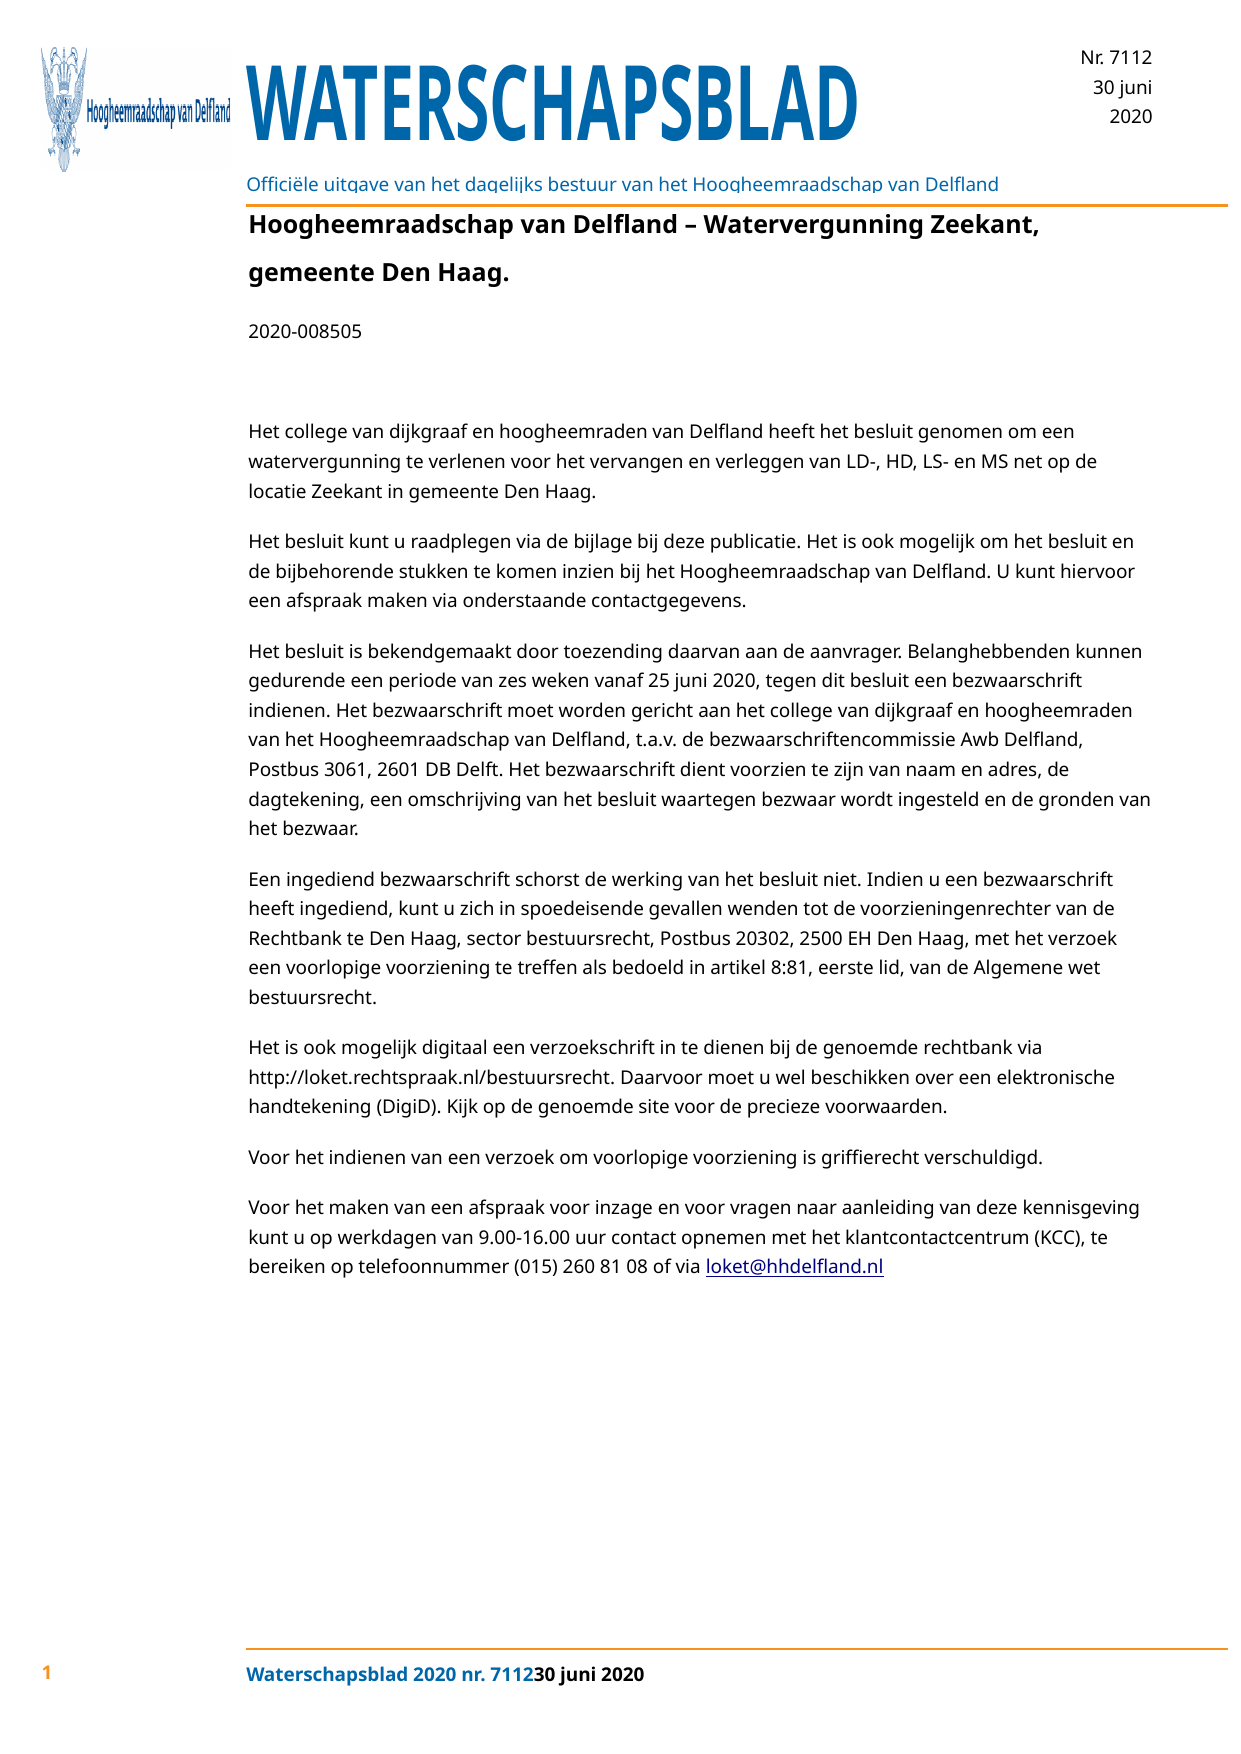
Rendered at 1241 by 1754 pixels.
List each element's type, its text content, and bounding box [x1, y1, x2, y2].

text Het college van dijkgraaf en hoogheemraden van Delfland heeft het besluit genomen om een watervergunning te verlenen voor het vervangen en verleggen van LD-, HD, LS- en MS net op de locatie Zeekant in gemeente Den Haag. [248, 419, 1152, 504]
text Voor het maken van een afspraak voor inzage en voor vragen naar aanleiding van deze kennisgeving kunt u op werkdagen van 9.00-16.00 uur contact opnemen met het klantcontactcentrum (KCC), te bereiken op telefoonnummer (015) 260 81 08 of via loket@hhdelfland.nl [248, 1194, 1152, 1279]
text 2020-008505 [248, 318, 1152, 344]
text Voor het indienen van een verzoek om voorlopige voorziening is griffierecht verschuldigd. [248, 1144, 1152, 1170]
text Een ingediend bezwaarschrift schorst de werking van het besluit niet. Indien u een bezwaarschrift heeft ingediend, kunt u zich in spoedeisende gevallen wenden tot de voorzieningenrechter van de Rechtbank te Den Haag, sector bestuursrecht, Postbus 20302, 2500 EH Den Haag, met het verzoek een voorlopige voorziening te treffen als bedoeld in artikel 8:81, eerste lid, van de Algemene wet bestuursrecht. [248, 866, 1152, 1010]
picture [41, 47, 231, 172]
text Het besluit is bekendgemaakt door toezending daarvan aan de aanvrager. Belanghebbenden kunnen gedurende een periode van zes weken vanaf 25 juni 2020, tegen dit besluit een bezwaarschrift indienen. Het bezwaarschrift moet worden gericht aan het college van dijkgraaf en hoogheemraden van het Hoogheemraadschap van Delfland, t.a.v. de bezwaarschriftencommissie Awb Delfland, Postbus 3061, 2601 DB Delft. Het bezwaarschrift dient voorzien te zijn van naam en adres, de dagtekening, een omschrijving van het besluit waartegen bezwaar wordt ingesteld en de gronden van het bezwaar. [248, 638, 1152, 841]
text Het is ook mogelijk digitaal een verzoekschrift in te dienen bij de genoemde rechtbank via http://loket.rechtspraak.nl/bestuursrecht. Daarvoor moet u wel beschikken over een elektronische handtekening (DigiD). Kijk op de genoemde site voor de precieze voorwaarden. [248, 1034, 1152, 1119]
text Hoogheemraadschap van Delfland – Watervergunning Zeekant, gemeente Den Haag. [248, 207, 1152, 288]
text Het besluit kunt u raadplegen via de bijlage bij deze publicatie. Het is ook mogelijk om het besluit en de bijbehorende stukken te komen inzien bij het Hoogheemraadschap van Delfland. U kunt hiervoor een afspraak maken via onderstaande contactgegevens. [248, 528, 1152, 613]
